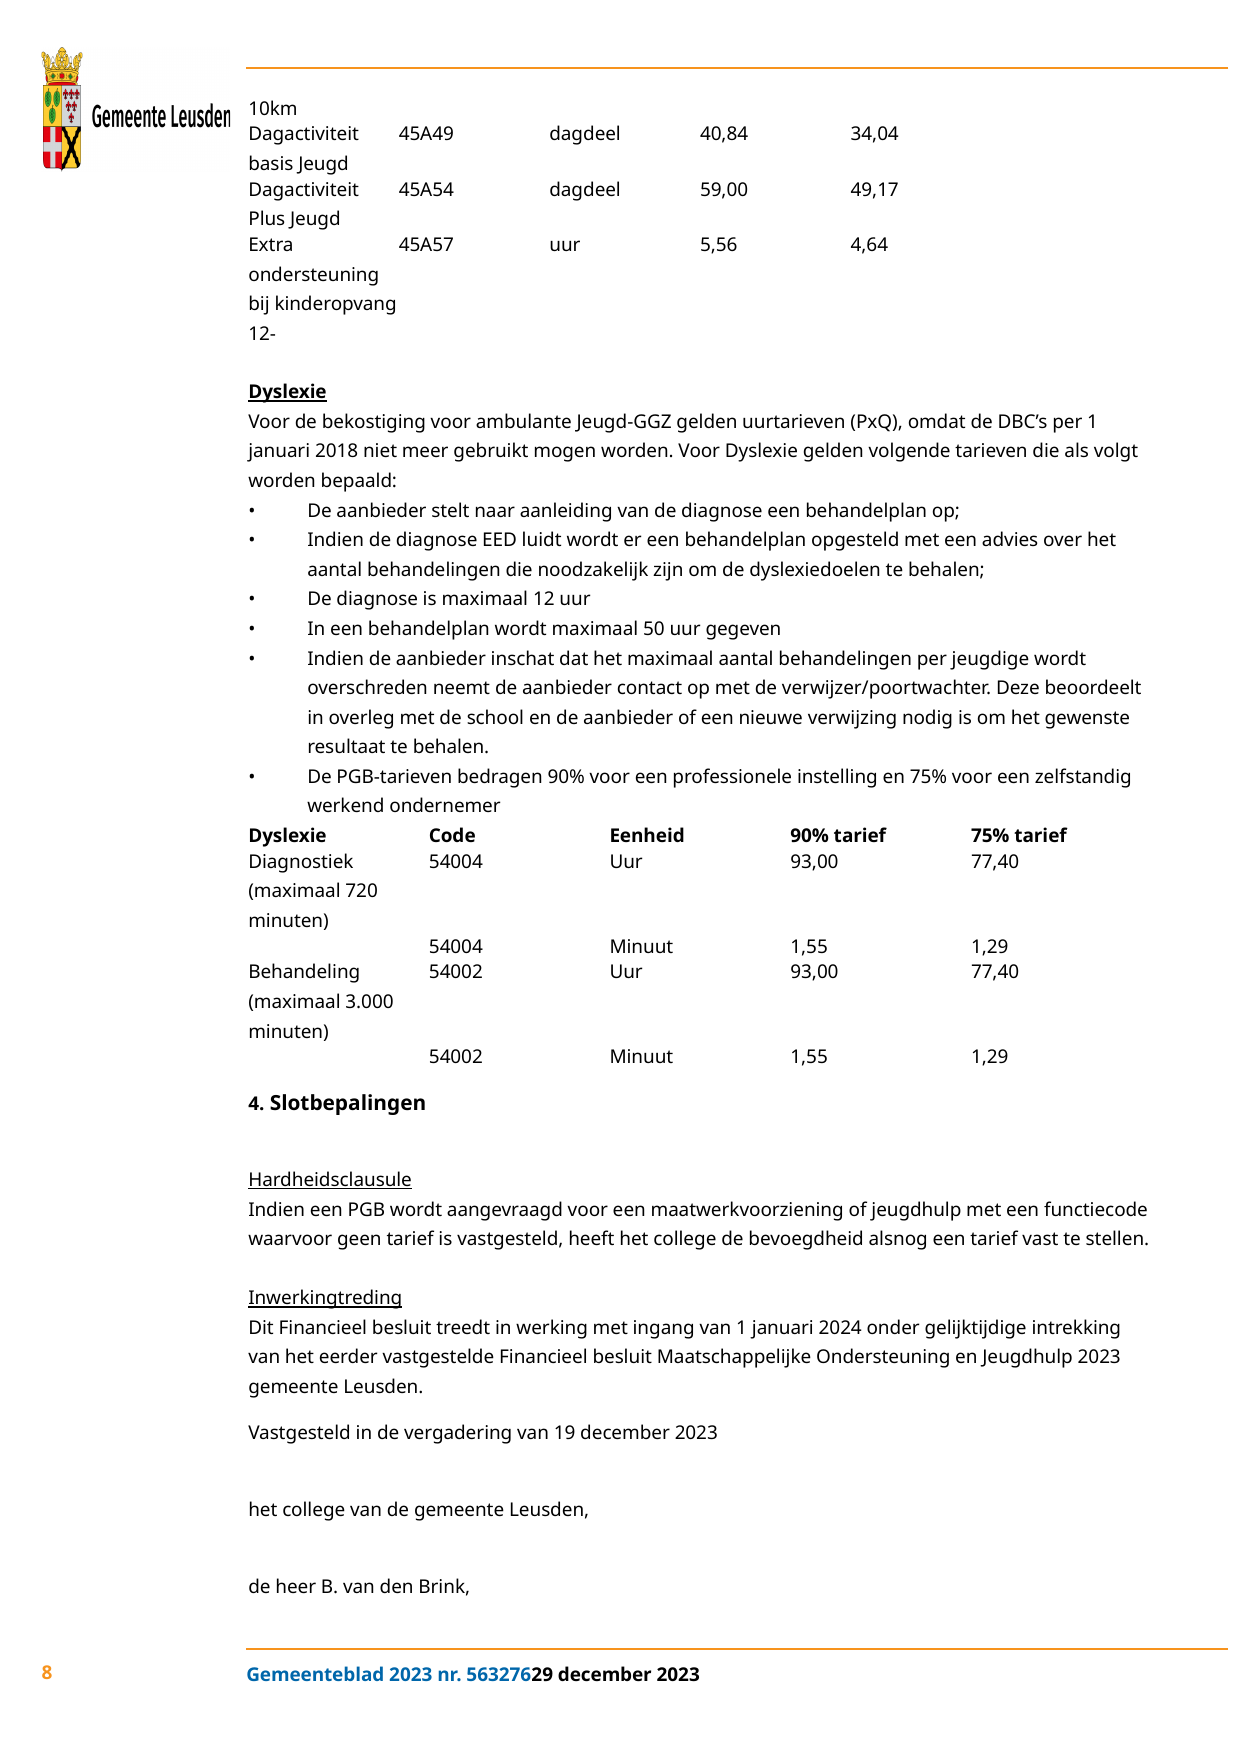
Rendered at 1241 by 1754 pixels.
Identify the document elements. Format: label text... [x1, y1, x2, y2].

picture [41, 47, 231, 172]
table_cell dagdeel [549, 176, 700, 231]
table_cell 59,00 [700, 176, 850, 231]
text 4. Slotbepalingen [248, 1088, 1152, 1117]
list De PGB-tarieven bedragen 90% voor een professionele instelling en 75% voor een zelfstandig werkend ondernemer [248, 763, 1152, 818]
list Indien de aanbieder inschat dat het maximaal aantal behandelingen per jeugdige wordt overschreden neemt de aanbieder contact op met de verwijzer/poortwachter. Deze beoordeelt in overleg met de school en de aanbieder of een nieuwe verwijzing nodig is om het gewenste resultaat te behalen. [248, 645, 1152, 759]
table_cell 49,17 [850, 176, 1001, 231]
table_cell 10km [248, 95, 398, 121]
text het college van de gemeente Leusden, [248, 1496, 1152, 1522]
table_cell Uur [609, 848, 790, 933]
table_header 75% tarief [971, 822, 1152, 848]
text Inwerkingtreding [248, 1284, 1152, 1310]
table_cell 4,64 [850, 231, 1001, 346]
table_cell [1001, 231, 1152, 346]
table_cell 45A49 [399, 121, 549, 176]
table_cell 54004 [429, 933, 609, 959]
table_cell 1,55 [790, 1044, 971, 1069]
table_cell 45A54 [399, 176, 549, 231]
table_header 90% tarief [790, 822, 971, 848]
table_cell 54002 [429, 1044, 609, 1069]
table_cell 54002 [429, 959, 609, 1043]
table_cell Diagnostiek (maximaal 720 minuten) [248, 848, 429, 933]
table_cell Behandeling (maximaal 3.000 minuten) [248, 959, 429, 1043]
table_cell 34,04 [850, 121, 1001, 176]
text Vastgesteld in de vergadering van 19 december 2023 [248, 1419, 1152, 1445]
table_cell [850, 95, 1001, 121]
table_cell 93,00 [790, 848, 971, 933]
text Dit Financieel besluit treedt in werking met ingang van 1 januari 2024 onder gelijktijdige intrekking van het eerder vastgestelde Financieel besluit Maatschappelijke Ondersteuning en Jeugdhulp 2023 gemeente Leusden. [248, 1314, 1152, 1399]
table_cell Uur [609, 959, 790, 1043]
table_cell uur [549, 231, 700, 346]
table_cell 93,00 [790, 959, 971, 1043]
table_cell [1001, 95, 1152, 121]
list De diagnose is maximaal 12 uur [248, 586, 1152, 611]
table_cell Minuut [609, 933, 790, 959]
table_header Code [429, 822, 609, 848]
table_cell [1001, 176, 1152, 231]
table_header Eenheid [609, 822, 790, 848]
text Indien een PGB wordt aangevraagd voor een maatwerkvoorziening of jeugdhulp met een functiecode waarvoor geen tarief is vastgesteld, heeft het college de bevoegdheid alsnog een tarief vast te stellen. [248, 1196, 1152, 1251]
table_cell [549, 95, 700, 121]
table_cell 5,56 [700, 231, 850, 346]
table_cell [399, 95, 549, 121]
table_cell 1,29 [971, 933, 1152, 959]
table_cell 77,40 [971, 848, 1152, 933]
table_cell Extra ondersteuning bij kinderopvang 12- [248, 231, 398, 346]
list Indien de diagnose EED luidt wordt er een behandelplan opgesteld met een advies over het aantal behandelingen die noodzakelijk zijn om de dyslexiedoelen te behalen; [248, 526, 1152, 582]
table_cell Minuut [609, 1044, 790, 1069]
table_cell dagdeel [549, 121, 700, 176]
text Hardheidsclausule [248, 1166, 1152, 1192]
list De aanbieder stelt naar aanleiding van de diagnose een behandelplan op; [248, 497, 1152, 522]
table_cell Dagactiviteit basis Jeugd [248, 121, 398, 176]
text Voor de bekostiging voor ambulante Jeugd-GGZ gelden uurtarieven (PxQ), omdat de DBC’s per 1 januari 2018 niet meer gebruikt mogen worden. Voor Dyslexie gelden volgende tarieven die als volgt worden bepaald: [248, 408, 1152, 493]
list In een behandelplan wordt maximaal 50 uur gegeven [248, 615, 1152, 641]
table_cell 45A57 [399, 231, 549, 346]
table_cell [248, 933, 429, 959]
table_header Dyslexie [248, 822, 429, 848]
table_cell [1001, 121, 1152, 176]
table_cell 1,55 [790, 933, 971, 959]
table_cell [248, 1044, 429, 1069]
table_cell 40,84 [700, 121, 850, 176]
text Dyslexie [248, 378, 1152, 404]
table_cell Dagactiviteit Plus Jeugd [248, 176, 398, 231]
table_cell 77,40 [971, 959, 1152, 1043]
table_cell [700, 95, 850, 121]
text de heer B. van den Brink, [248, 1573, 1152, 1599]
table_cell 1,29 [971, 1044, 1152, 1069]
table_cell 54004 [429, 848, 609, 933]
